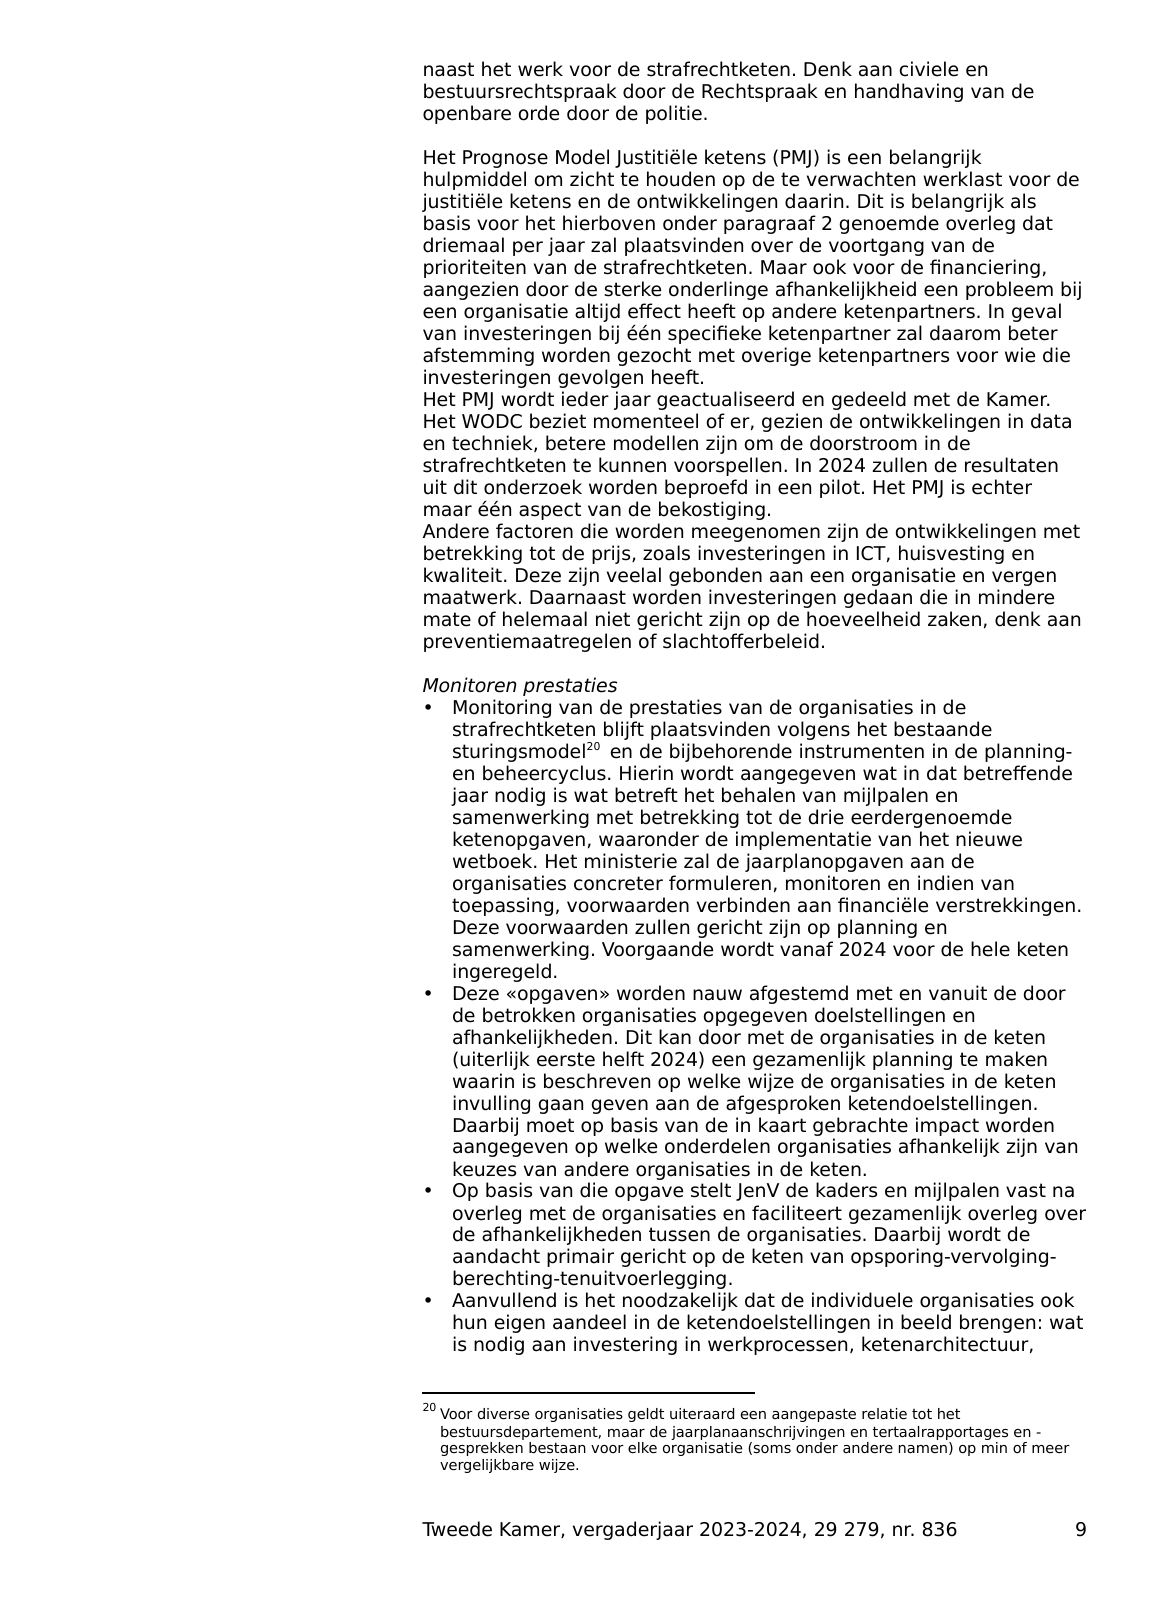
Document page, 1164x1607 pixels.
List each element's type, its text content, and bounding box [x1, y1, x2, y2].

text • Aanvullend is het noodzakelijk dat de individuele organisaties ook hun eigen aandeel in de ketendoelstellingen in beeld brengen: wat is nodig aan investering in werkprocessen, ketenarchitectuur, [422, 1290, 1087, 1356]
text naast het werk voor de strafrechtketen. Denk aan civiele en bestuursrechtspraak door de Rechtspraak en handhaving van de openbare orde door de politie. [422, 59, 1087, 125]
text • Op basis van die opgave stelt JenV de kaders en mijlpalen vast na overleg met de organisaties en faciliteert gezamenlijk overleg over de afhankelijkheden tussen de organisaties. Daarbij wordt de aandacht primair gericht op de keten van opsporing-vervolging-berechting-tenuitvoerlegging. [422, 1180, 1087, 1290]
subtitle Monitoren prestaties [422, 675, 1087, 697]
text • Monitoring van de prestaties van de organisaties in de strafrechtketen blijft plaatsvinden volgens het bestaande sturingsmodel en de bijbehorende instrumenten in de planning- en beheercyclus. Hierin wordt aangegeven wat in dat betreffende jaar nodig is wat betreft het behalen van mijlpalen en samenwerking met betrekking tot de drie eerdergenoemde ketenopgaven, waaronder de implementatie van het nieuwe wetboek. Het ministerie zal de jaarplanopgaven aan de organisaties concreter formuleren, monitoren en indien van toepassing, voorwaarden verbinden aan financiële verstrekkingen. Deze voorwaarden zullen gericht zijn op planning en samenwerking. Voorgaande wordt vanaf 2024 voor de hele keten ingeregeld. [422, 697, 1087, 983]
text Andere factoren die worden meegenomen zijn de ontwikkelingen met betrekking tot de prijs, zoals investeringen in ICT, huisvesting en kwaliteit. Deze zijn veelal gebonden aan een organisatie en vergen maatwerk. Daarnaast worden investeringen gedaan die in mindere mate of helemaal niet gericht zijn op de hoeveelheid zaken, denk aan preventiemaatregelen of slachtofferbeleid. [422, 521, 1087, 653]
text Het PMJ wordt ieder jaar geactualiseerd en gedeeld met de Kamer. Het WODC beziet momenteel of er, gezien de ontwikkelingen in data en techniek, betere modellen zijn om de doorstroom in de strafrechtketen te kunnen voorspellen. In 2024 zullen de resultaten uit dit onderzoek worden beproefd in een pilot. Het PMJ is echter maar één aspect van de bekostiging. [422, 389, 1087, 521]
text • Deze «opgaven» worden nauw afgestemd met en vanuit de door de betrokken organisaties opgegeven doelstellingen en afhankelijkheden. Dit kan door met de organisaties in de keten (uiterlijk eerste helft 2024) een gezamenlijk planning te maken waarin is beschreven op welke wijze de organisaties in de keten invulling gaan geven aan de afgesproken ketendoelstellingen. Daarbij moet op basis van de in kaart gebrachte impact worden aangegeven op welke onderdelen organisaties afhankelijk zijn van keuzes van andere organisaties in de keten. [422, 983, 1087, 1180]
text Voor diverse organisaties geldt uiteraard een aangepaste relatie tot het bestuursdepartement, maar de jaarplanaanschrijvingen en tertaalrapportages en -gesprekken bestaan voor elke organisatie (soms onder andere namen) op min of meer vergelijkbare wijze. [422, 1402, 1087, 1474]
text Het Prognose Model Justitiële ketens (PMJ) is een belangrijk hulpmiddel om zicht te houden op de te verwachten werklast voor de justitiële ketens en de ontwikkelingen daarin. Dit is belangrijk als basis voor het hierboven onder paragraaf 2 genoemde overleg dat driemaal per jaar zal plaatsvinden over de voortgang van de prioriteiten van de strafrechtketen. Maar ook voor de financiering, aangezien door de sterke onderlinge afhankelijkheid een probleem bij een organisatie altijd effect heeft op andere ketenpartners. In geval van investeringen bij één specifieke ketenpartner zal daarom beter afstemming worden gezocht met overige ketenpartners voor wie die investeringen gevolgen heeft. [422, 147, 1087, 389]
